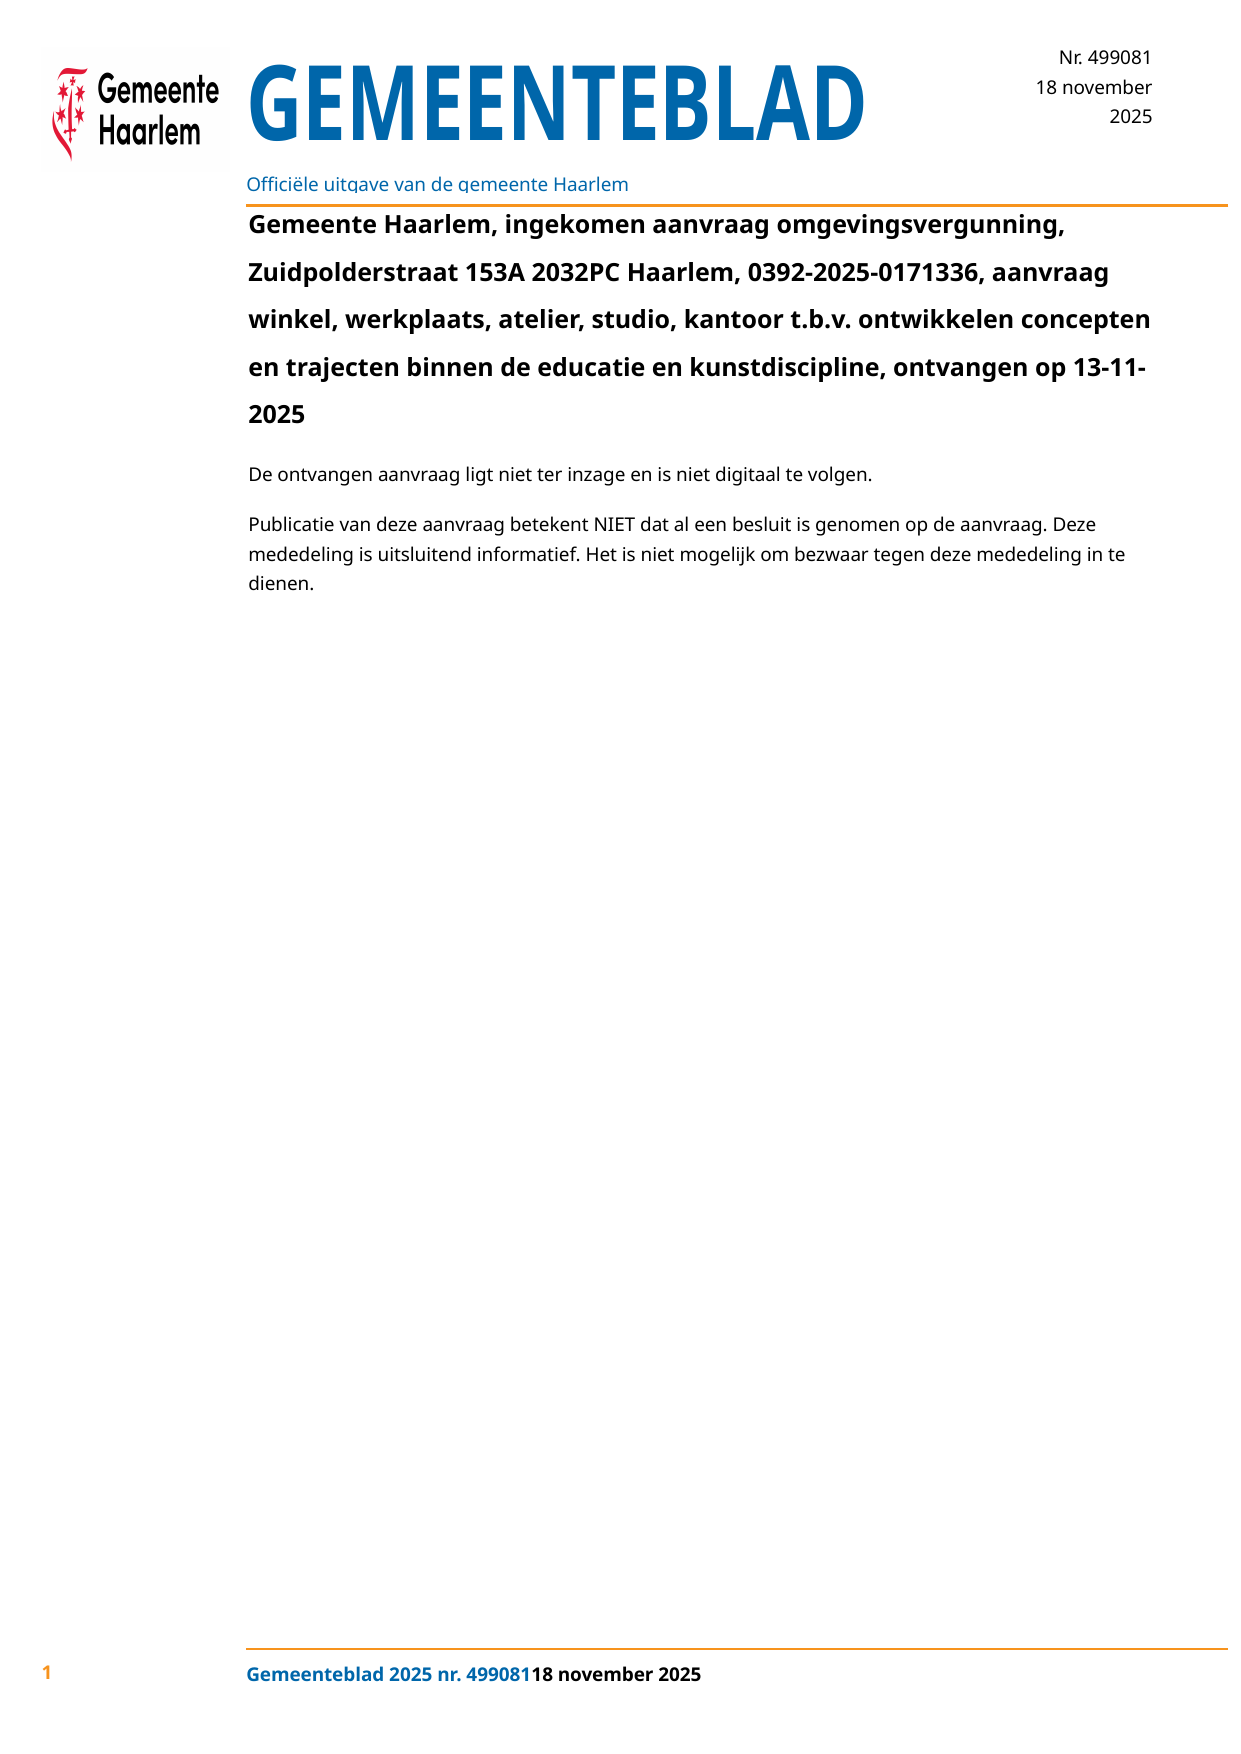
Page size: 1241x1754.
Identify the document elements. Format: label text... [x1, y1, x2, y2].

picture [41, 47, 231, 172]
text De ontvangen aanvraag ligt niet ter inzage en is niet digitaal te volgen. [248, 461, 1152, 486]
text Publicatie van deze aanvraag betekent NIET dat al een besluit is genomen op de aanvraag. Deze mededeling is uitsluitend informatief. Het is niet mogelijk om bezwaar tegen deze mededeling in te dienen. [248, 511, 1152, 596]
text Gemeente Haarlem, ingekomen aanvraag omgevingsvergunning, Zuidpolderstraat 153A 2032PC Haarlem, 0392-2025-0171336, aanvraag winkel, werkplaats, atelier, studio, kantoor t.b.v. ontwikkelen concepten en trajecten binnen de educatie en kunstdiscipline, ontvangen op 13-11-2025 [248, 207, 1152, 431]
